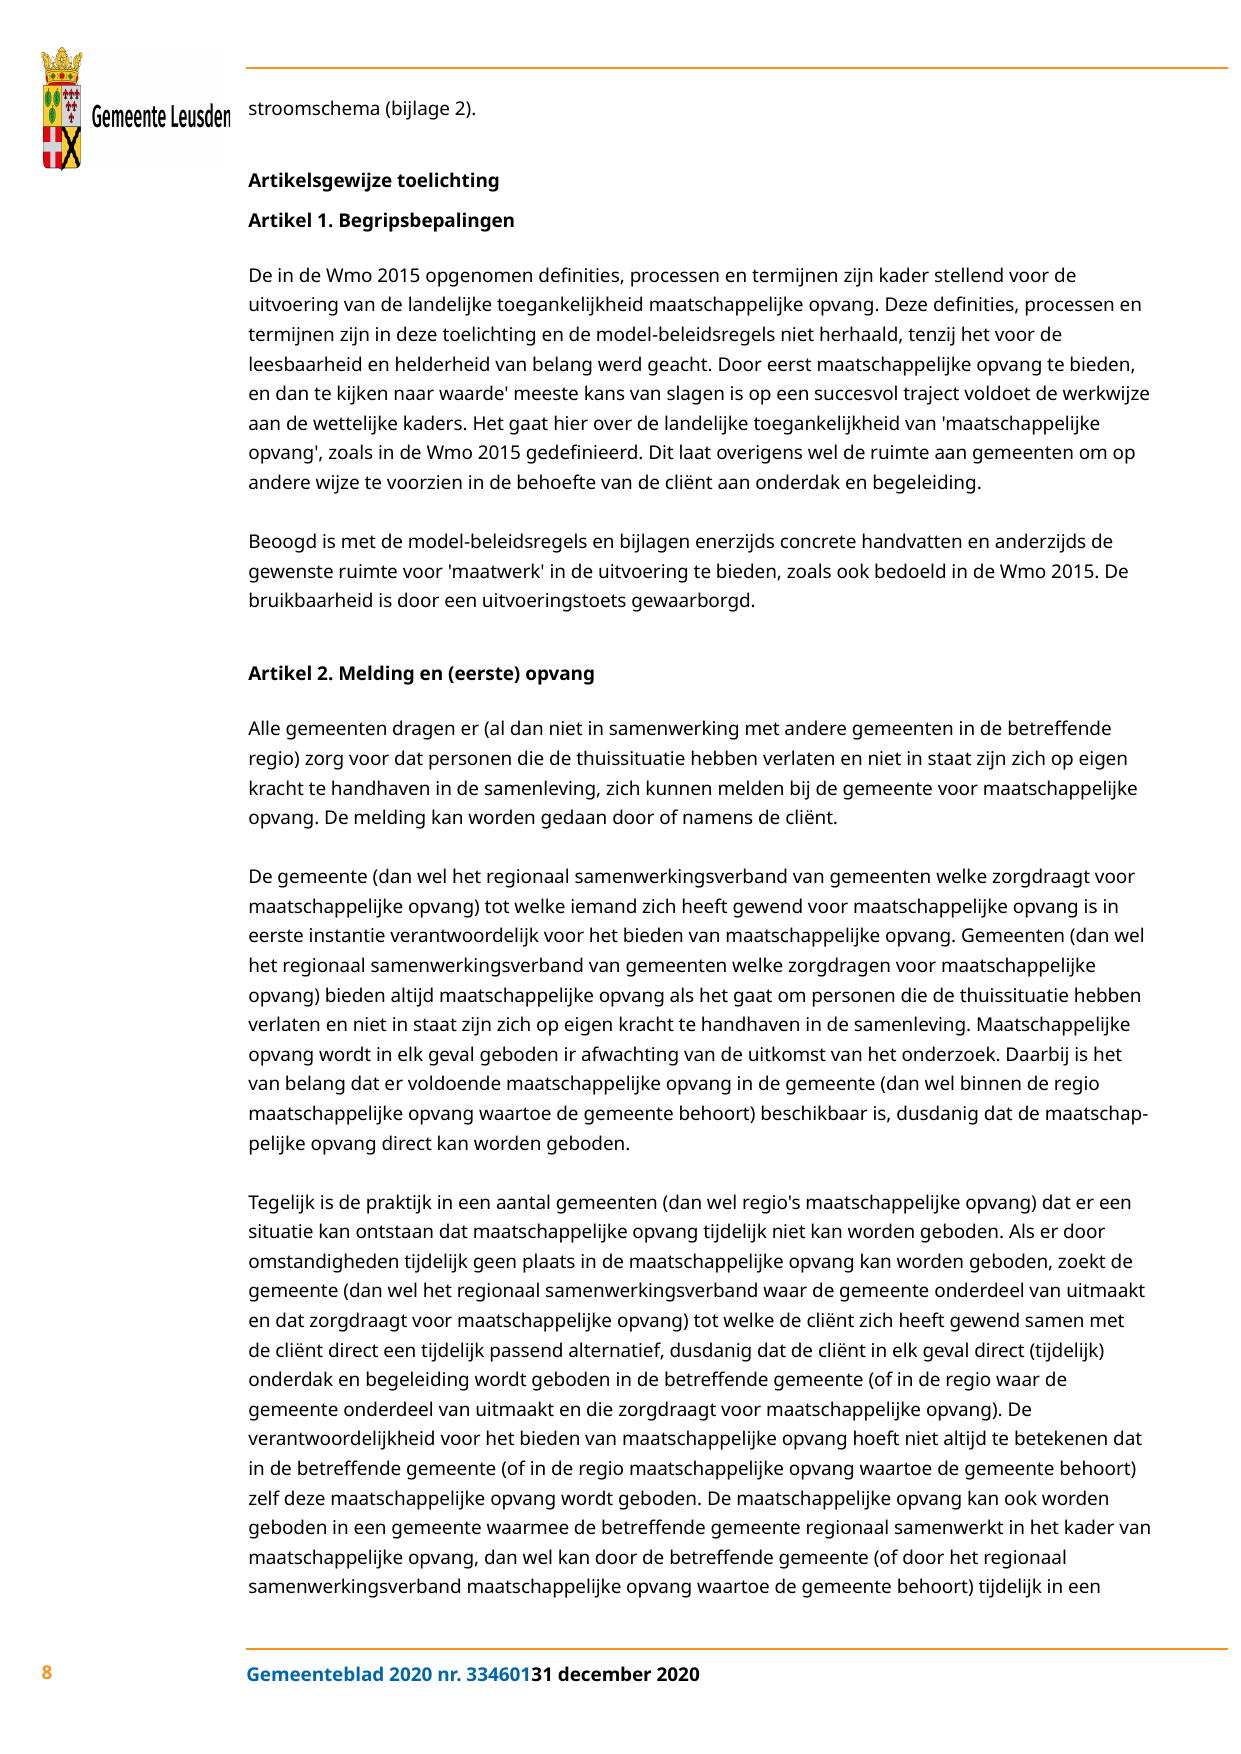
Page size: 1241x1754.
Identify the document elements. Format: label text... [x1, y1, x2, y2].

text Artikel 2. Melding en (eerste) opvang [248, 660, 1152, 686]
text De gemeente (dan wel het regionaal samenwerkingsverband van gemeenten welke zorgdraagt voor maatschappelijke opvang) tot welke iemand zich heeft gewend voor maatschappelijke opvang is in eerste instantie verantwoordelijk voor het bieden van maatschappelijke opvang. Gemeenten (dan wel het regionaal samenwerkingsverband van gemeenten welke zorgdragen voor maatschappelijke opvang) bieden altijd maatschappelijke opvang als het gaat om personen die de thuissituatie hebben verlaten en niet in staat zijn zich op eigen kracht te handhaven in de samenleving. Maatschappelijke opvang wordt in elk geval geboden ir afwachting van de uitkomst van het onderzoek. Daarbij is het van belang dat er voldoende maatschappelijke opvang in de gemeente (dan wel binnen de regio maatschappelijke opvang waartoe de gemeente behoort) beschikbaar is, dusdanig dat de maatschap-pelijke opvang direct kan worden geboden. [248, 863, 1152, 1155]
text Artikelsgewijze toelichting [248, 167, 1152, 193]
text stroomschema (bijlage 2). [248, 95, 1152, 121]
text Alle gemeenten dragen er (al dan niet in samenwerking met andere gemeenten in de betreffende regio) zorg voor dat personen die de thuissituatie hebben verlaten en niet in staat zijn zich op eigen kracht te handhaven in de samenleving, zich kunnen melden bij de gemeente voor maatschappelijke opvang. De melding kan worden gedaan door of namens de cliënt. [248, 716, 1152, 830]
picture [41, 47, 231, 172]
text Artikel 1. Begripsbepalingen [248, 207, 1152, 232]
text Tegelijk is de praktijk in een aantal gemeenten (dan wel regio's maatschappelijke opvang) dat er een situatie kan ontstaan dat maatschappelijke opvang tijdelijk niet kan worden geboden. Als er door omstandigheden tijdelijk geen plaats in de maatschappelijke opvang kan worden geboden, zoekt de gemeente (dan wel het regionaal samenwerkingsverband waar de gemeente onderdeel van uitmaakt en dat zorgdraagt voor maatschappelijke opvang) tot welke de cliënt zich heeft gewend samen met de cliënt direct een tijdelijk passend alternatief, dusdanig dat de cliënt in elk geval direct (tijdelijk) onderdak en begeleiding wordt geboden in de betreffende gemeente (of in de regio waar de gemeente onderdeel van uitmaakt en die zorgdraagt voor maatschappelijke opvang). De verantwoordelijkheid voor het bieden van maatschappelijke opvang hoeft niet altijd te betekenen dat in de betreffende gemeente (of in de regio maatschappelijke opvang waartoe de gemeente behoort) zelf deze maatschappelijke opvang wordt geboden. De maatschappelijke opvang kan ook worden geboden in een gemeente waarmee de betreffende gemeente regionaal samenwerkt in het kader van maatschappelijke opvang, dan wel kan door de betreffende gemeente (of door het regionaal samenwerkingsverband maatschappelijke opvang waartoe de gemeente behoort) tijdelijk in een [248, 1189, 1152, 1599]
text De in de Wmo 2015 opgenomen definities, processen en termijnen zijn kader stellend voor de uitvoering van de landelijke toegankelijkheid maatschappelijke opvang. Deze definities, processen en termijnen zijn in deze toelichting en de model-beleidsregels niet herhaald, tenzij het voor de leesbaarheid en helderheid van belang werd geacht. Door eerst maatschappelijke opvang te bieden, en dan te kijken naar waarde' meeste kans van slagen is op een succesvol traject voldoet de werkwijze aan de wettelijke kaders. Het gaat hier over de landelijke toegankelijkheid van 'maatschappelijke opvang', zoals in de Wmo 2015 gedefinieerd. Dit laat overigens wel de ruimte aan gemeenten om op andere wijze te voorzien in de behoefte van de cliënt aan onderdak en begeleiding. [248, 262, 1152, 495]
text Beoogd is met de model-beleidsregels en bijlagen enerzijds concrete handvatten en anderzijds de gewenste ruimte voor 'maatwerk' in de uitvoering te bieden, zoals ook bedoeld in de Wmo 2015. De bruikbaarheid is door een uitvoeringstoets gewaarborgd. [248, 528, 1152, 613]
